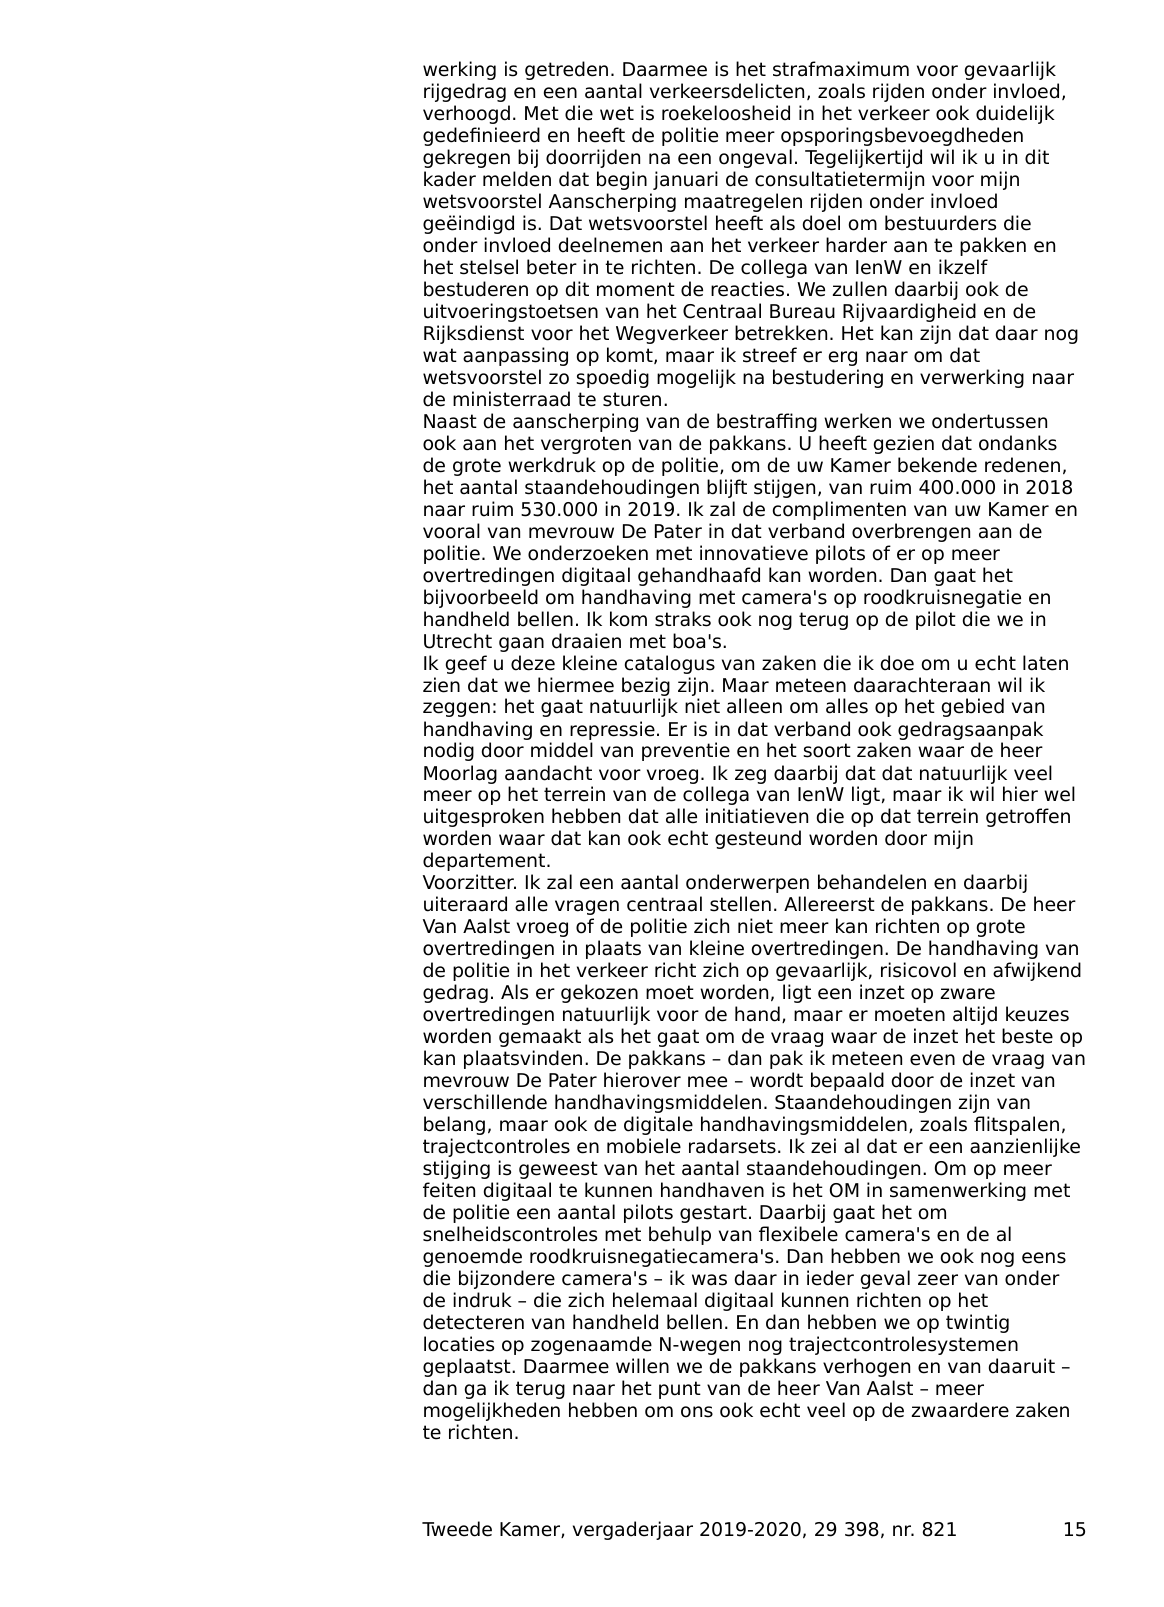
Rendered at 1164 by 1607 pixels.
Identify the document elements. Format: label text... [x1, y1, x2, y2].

text Naast de aanscherping van de bestraffing werken we ondertussen ook aan het vergroten van de pakkans. U heeft gezien dat ondanks de grote werkdruk op de politie, om de uw Kamer bekende redenen, het aantal staandehoudingen blijft stijgen, van ruim 400.000 in 2018 naar ruim 530.000 in 2019. Ik zal de complimenten van uw Kamer en vooral van mevrouw De Pater in dat verband overbrengen aan de politie. We onderzoeken met innovatieve pilots of er op meer overtredingen digitaal gehandhaafd kan worden. Dan gaat het bijvoorbeeld om handhaving met camera's op roodkruisnegatie en handheld bellen. Ik kom straks ook nog terug op de pilot die we in Utrecht gaan draaien met boa's. [422, 411, 1087, 652]
text Ik geef u deze kleine catalogus van zaken die ik doe om u echt laten zien dat we hiermee bezig zijn. Maar meteen daarachteraan wil ik zeggen: het gaat natuurlijk niet alleen om alles op het gebied van handhaving en repressie. Er is in dat verband ook gedragsaanpak nodig door middel van preventie en het soort zaken waar de heer Moorlag aandacht voor vroeg. Ik zeg daarbij dat dat natuurlijk veel meer op het terrein van de collega van IenW ligt, maar ik wil hier wel uitgesproken hebben dat alle initiatieven die op dat terrein getroffen worden waar dat kan ook echt gesteund worden door mijn departement. [422, 652, 1087, 872]
text werking is getreden. Daarmee is het strafmaximum voor gevaarlijk rijgedrag en een aantal verkeersdelicten, zoals rijden onder invloed, verhoogd. Met die wet is roekeloosheid in het verkeer ook duidelijk gedefinieerd en heeft de politie meer opsporingsbevoegdheden gekregen bij doorrijden na een ongeval. Tegelijkertijd wil ik u in dit kader melden dat begin januari de consultatietermijn voor mijn wetsvoorstel Aanscherping maatregelen rijden onder invloed geëindigd is. Dat wetsvoorstel heeft als doel om bestuurders die onder invloed deelnemen aan het verkeer harder aan te pakken en het stelsel beter in te richten. De collega van IenW en ikzelf bestuderen op dit moment de reacties. We zullen daarbij ook de uitvoeringstoetsen van het Centraal Bureau Rijvaardigheid en de Rijksdienst voor het Wegverkeer betrekken. Het kan zijn dat daar nog wat aanpassing op komt, maar ik streef er erg naar om dat wetsvoorstel zo spoedig mogelijk na bestudering en verwerking naar de ministerraad te sturen. [422, 59, 1087, 411]
text Voorzitter. Ik zal een aantal onderwerpen behandelen en daarbij uiteraard alle vragen centraal stellen. Allereerst de pakkans. De heer Van Aalst vroeg of de politie zich niet meer kan richten op grote overtredingen in plaats van kleine overtredingen. De handhaving van de politie in het verkeer richt zich op gevaarlijk, risicovol en afwijkend gedrag. Als er gekozen moet worden, ligt een inzet op zware overtredingen natuurlijk voor de hand, maar er moeten altijd keuzes worden gemaakt als het gaat om de vraag waar de inzet het beste op kan plaatsvinden. De pakkans – dan pak ik meteen even de vraag van mevrouw De Pater hierover mee – wordt bepaald door de inzet van verschillende handhavingsmiddelen. Staandehoudingen zijn van belang, maar ook de digitale handhavingsmiddelen, zoals flitspalen, trajectcontroles en mobiele radarsets. Ik zei al dat er een aanzienlijke stijging is geweest van het aantal staandehoudingen. Om op meer feiten digitaal te kunnen handhaven is het OM in samenwerking met de politie een aantal pilots gestart. Daarbij gaat het om snelheidscontroles met behulp van flexibele camera's en de al genoemde roodkruisnegatiecamera's. Dan hebben we ook nog eens die bijzondere camera's – ik was daar in ieder geval zeer van onder de indruk – die zich helemaal digitaal kunnen richten op het detecteren van handheld bellen. En dan hebben we op twintig locaties op zogenaamde N-wegen nog trajectcontrolesystemen geplaatst. Daarmee willen we de pakkans verhogen en van daaruit – dan ga ik terug naar het punt van de heer Van Aalst – meer mogelijkheden hebben om ons ook echt veel op de zwaardere zaken te richten. [422, 872, 1087, 1444]
